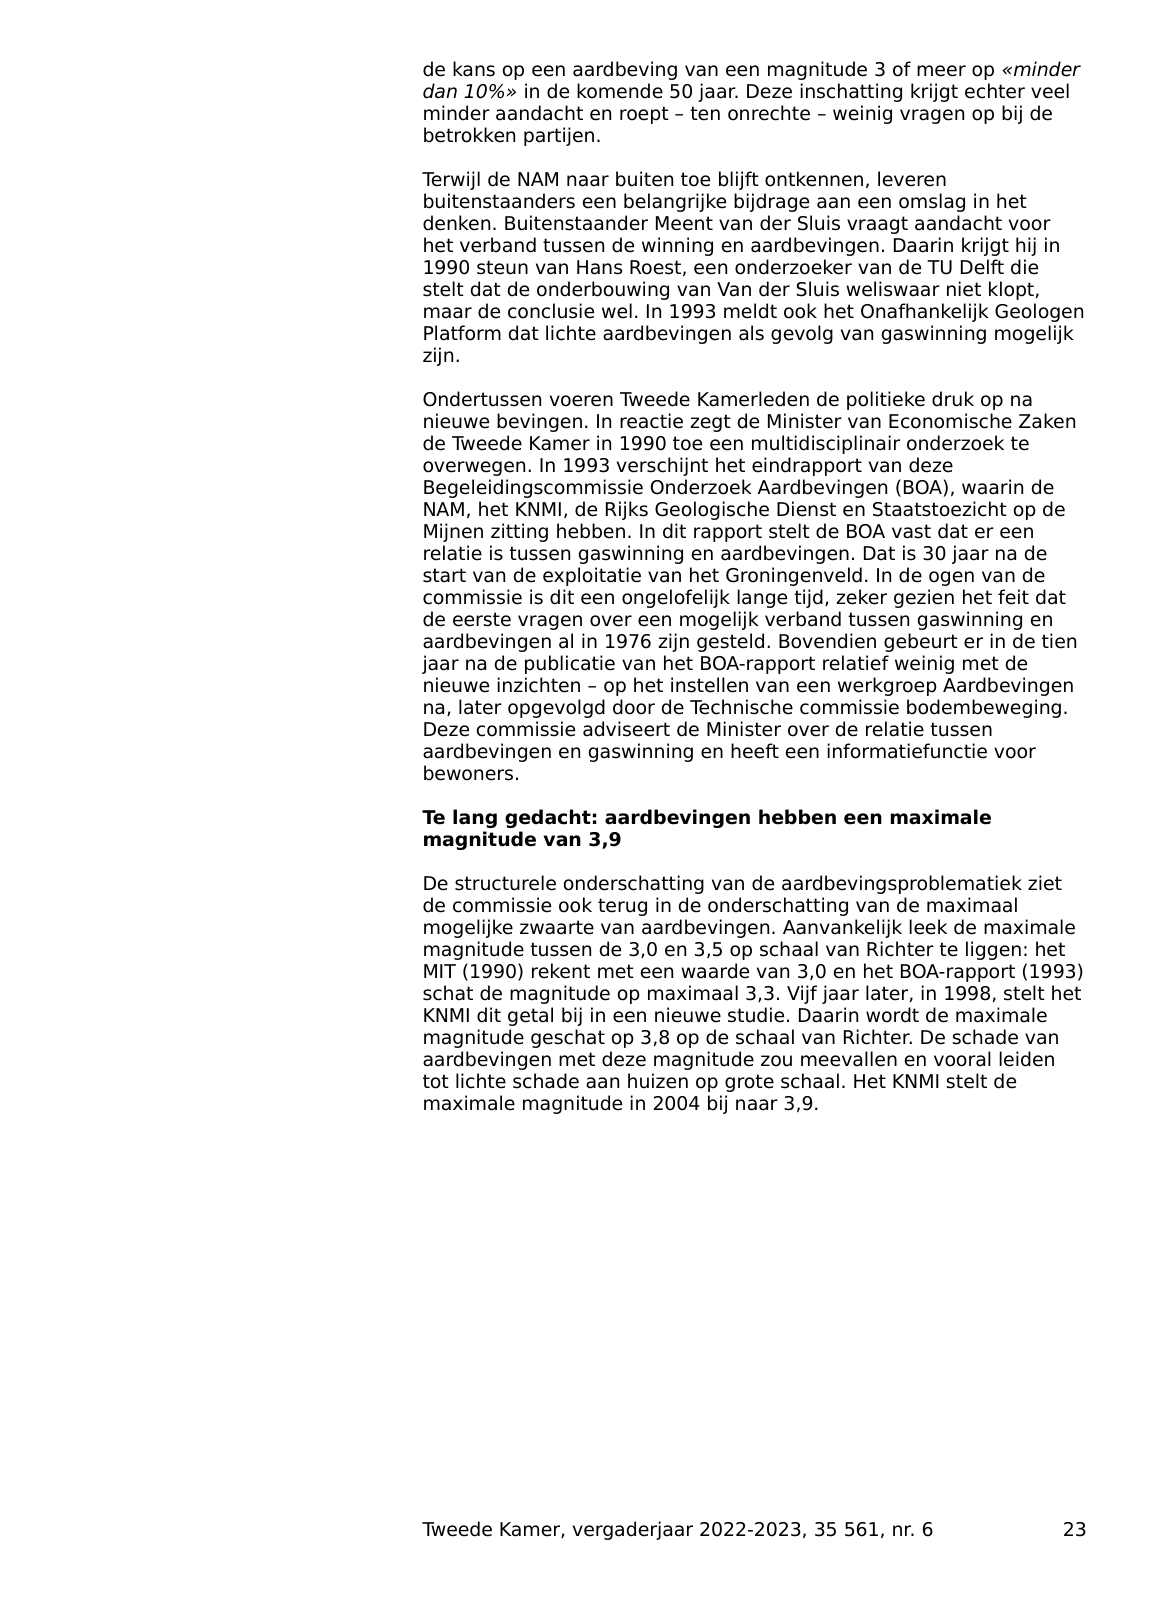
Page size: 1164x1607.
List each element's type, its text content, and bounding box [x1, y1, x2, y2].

text De structurele onderschatting van de aardbevingsproblematiek ziet de commissie ook terug in de onderschatting van de maximaal mogelijke zwaarte van aardbevingen. Aanvankelijk leek de maximale magnitude tussen de 3,0 en 3,5 op schaal van Richter te liggen: het MIT (1990) rekent met een waarde van 3,0 en het BOA-rapport (1993) schat de magnitude op maximaal 3,3. Vijf jaar later, in 1998, stelt het KNMI dit getal bij in een nieuwe studie. Daarin wordt de maximale magnitude geschat op 3,8 op de schaal van Richter. De schade van aardbevingen met deze magnitude zou meevallen en vooral leiden tot lichte schade aan huizen op grote schaal. Het KNMI stelt de maximale magnitude in 2004 bij naar 3,9. [422, 873, 1087, 1115]
text Terwijl de NAM naar buiten toe blijft ontkennen, leveren buitenstaanders een belangrijke bijdrage aan een omslag in het denken. Buitenstaander Meent van der Sluis vraagt aandacht voor het verband tussen de winning en aardbevingen. Daarin krijgt hij in 1990 steun van Hans Roest, een onderzoeker van de TU Delft die stelt dat de onderbouwing van Van der Sluis weliswaar niet klopt, maar de conclusie wel. In 1993 meldt ook het Onafhankelijk Geologen Platform dat lichte aardbevingen als gevolg van gaswinning mogelijk zijn. [422, 169, 1087, 367]
subtitle Te lang gedacht: aardbevingen hebben een maximale magnitude van 3,9 [422, 807, 1087, 851]
text Ondertussen voeren Tweede Kamerleden de politieke druk op na nieuwe bevingen. In reactie zegt de Minister van Economische Zaken de Tweede Kamer in 1990 toe een multidisciplinair onderzoek te overwegen. In 1993 verschijnt het eindrapport van deze Begeleidingscommissie Onderzoek Aardbevingen (BOA), waarin de NAM, het KNMI, de Rijks Geologische Dienst en Staatstoezicht op de Mijnen zitting hebben. In dit rapport stelt de BOA vast dat er een relatie is tussen gaswinning en aardbevingen. Dat is 30 jaar na de start van de exploitatie van het Groningenveld. In de ogen van de commissie is dit een ongelofelijk lange tijd, zeker gezien het feit dat de eerste vragen over een mogelijk verband tussen gaswinning en aardbevingen al in 1976 zijn gesteld. Bovendien gebeurt er in de tien jaar na de publicatie van het BOA-rapport relatief weinig met de nieuwe inzichten – op het instellen van een werkgroep Aardbevingen na, later opgevolgd door de Technische commissie bodembeweging. Deze commissie adviseert de Minister over de relatie tussen aardbevingen en gaswinning en heeft een informatiefunctie voor bewoners. [422, 389, 1087, 785]
text de kans op een aardbeving van een magnitude 3 of meer op «minder dan 10%» in de komende 50 jaar. Deze inschatting krijgt echter veel minder aandacht en roept – ten onrechte – weinig vragen op bij de betrokken partijen. [422, 59, 1087, 147]
